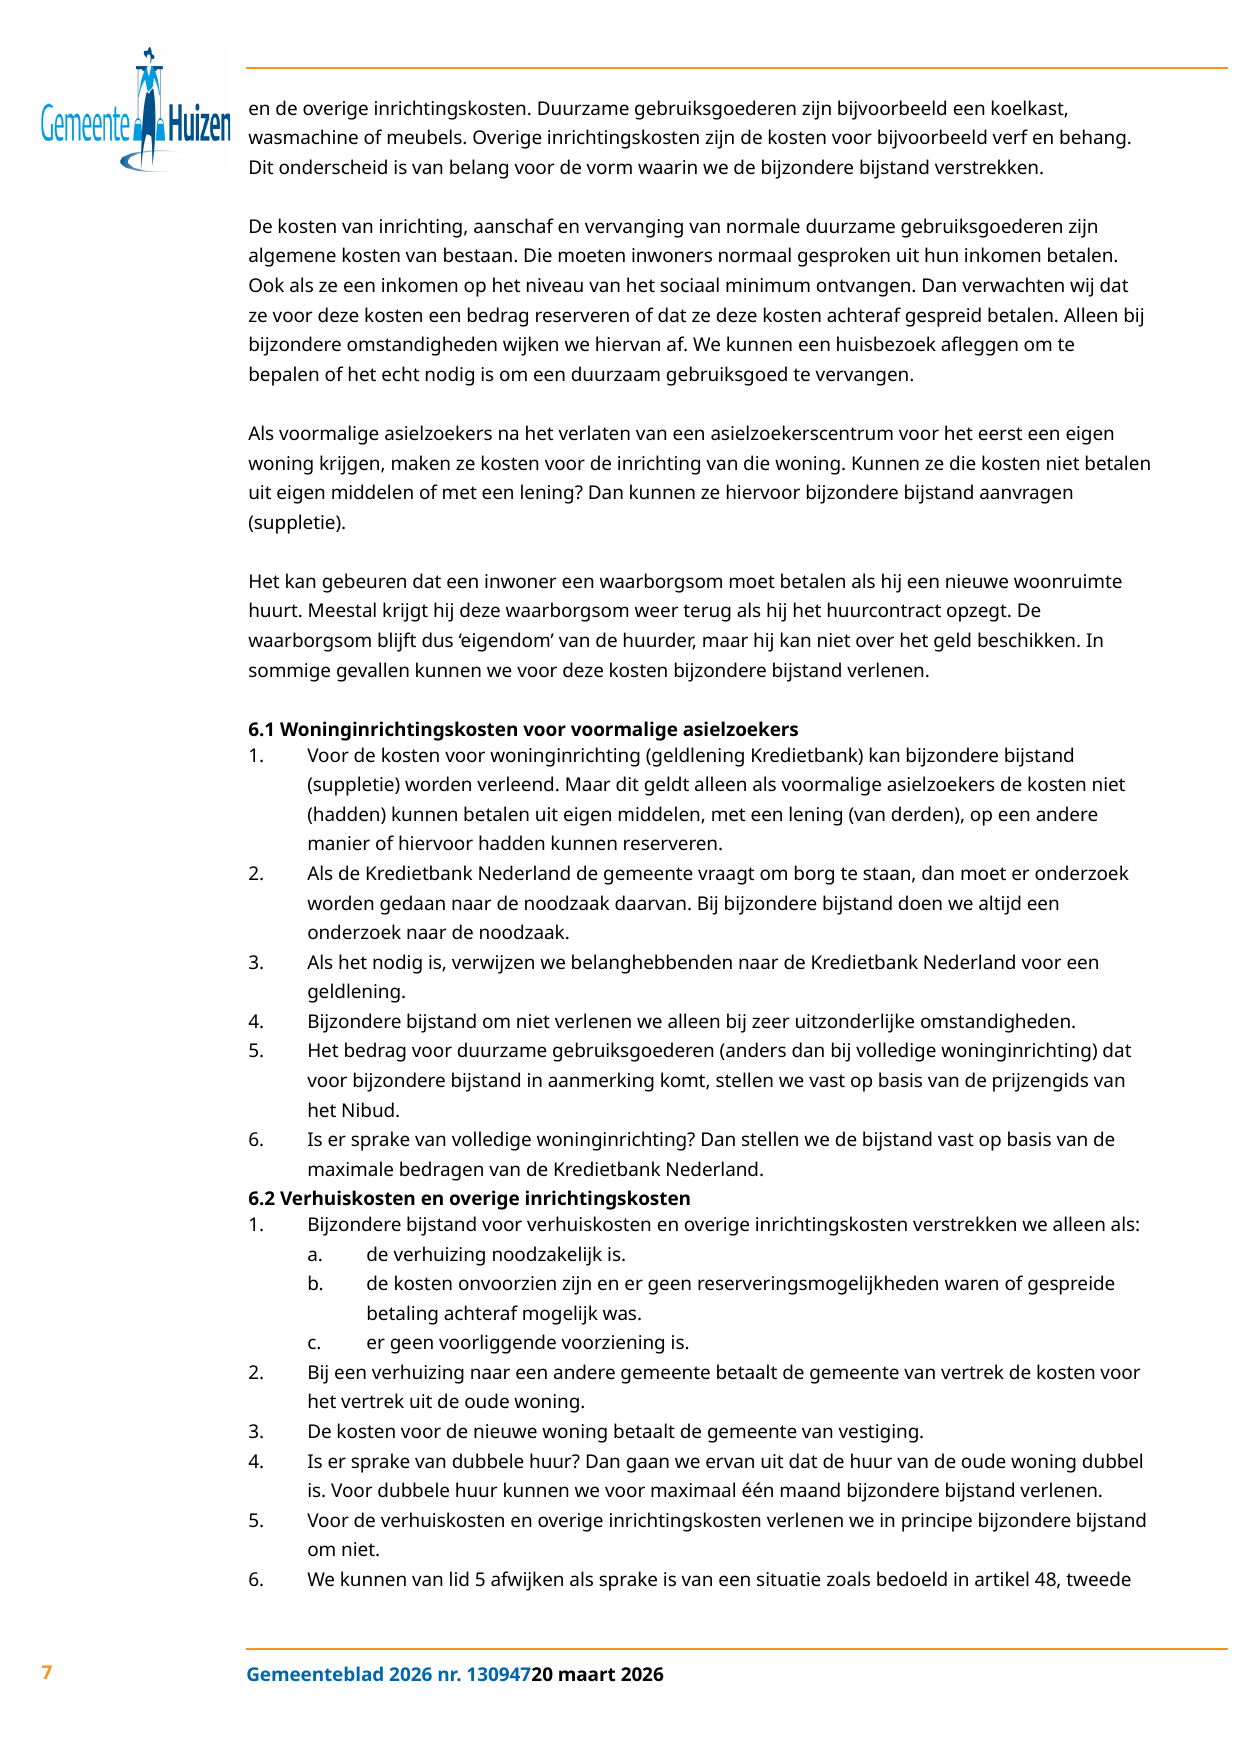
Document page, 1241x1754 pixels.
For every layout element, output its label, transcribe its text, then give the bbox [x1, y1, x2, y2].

list We kunnen van lid 5 afwijken als sprake is van een situatie zoals bedoeld in artikel 48, tweede [248, 1566, 1152, 1592]
text en de overige inrichtingskosten. Duurzame gebruiksgoederen zijn bijvoorbeeld een koelkast, wasmachine of meubels. Overige inrichtingskosten zijn de kosten voor bijvoorbeeld verf en behang. Dit onderscheid is van belang voor de vorm waarin we de bijzondere bijstand verstrekken. [248, 95, 1152, 180]
list Als de Kredietbank Nederland de gemeente vraagt om borg te staan, dan moet er onderzoek worden gedaan naar de noodzaak daarvan. Bij bijzondere bijstand doen we altijd een onderzoek naar de noodzaak. [248, 860, 1152, 945]
list Is er sprake van dubbele huur? Dan gaan we ervan uit dat de huur van de oude woning dubbel is. Voor dubbele huur kunnen we voor maximaal één maand bijzondere bijstand verlenen. [248, 1448, 1152, 1503]
text De kosten van inrichting, aanschaf en vervanging van normale duurzame gebruiksgoederen zijn algemene kosten van bestaan. Die moeten inwoners normaal gesproken uit hun inkomen betalen. Ook als ze een inkomen op het niveau van het sociaal minimum ontvangen. Dan verwachten wij dat ze voor deze kosten een bedrag reserveren of dat ze deze kosten achteraf gespreid betalen. Alleen bij bijzondere omstandigheden wijken we hiervan af. We kunnen een huisbezoek afleggen om te bepalen of het echt nodig is om een duurzaam gebruiksgoed te vervangen. [248, 213, 1152, 387]
text Als voormalige asielzoekers na het verlaten van een asielzoekerscentrum voor het eerst een eigen woning krijgen, maken ze kosten voor de inrichting van die woning. Kunnen ze die kosten niet betalen uit eigen middelen of met een lening? Dan kunnen ze hiervoor bijzondere bijstand aanvragen (suppletie). [248, 420, 1152, 535]
list Het bedrag voor duurzame gebruiksgoederen (anders dan bij volledige woninginrichting) dat voor bijzondere bijstand in aanmerking komt, stellen we vast op basis van de prijzengids van het Nibud. [248, 1038, 1152, 1122]
text Het kan gebeuren dat een inwoner een waarborgsom moet betalen als hij een nieuwe woonruimte huurt. Meestal krijgt hij deze waarborgsom weer terug als hij het huurcontract opzegt. De waarborgsom blijft dus ‘eigendom’ van de huurder, maar hij kan niet over het geld beschikken. In sommige gevallen kunnen we voor deze kosten bijzondere bijstand verlenen. [248, 568, 1152, 683]
picture [41, 47, 231, 172]
list er geen voorliggende voorziening is. [307, 1329, 1152, 1355]
list Voor de kosten voor woninginrichting (geldlening Kredietbank) kan bijzondere bijstand (suppletie) worden verleend. Maar dit geldt alleen als voormalige asielzoekers de kosten niet (hadden) kunnen betalen uit eigen middelen, met een lening (van derden), op een andere manier of hiervoor hadden kunnen reserveren. [248, 742, 1152, 856]
list Bijzondere bijstand om niet verlenen we alleen bij zeer uitzonderlijke omstandigheden. [248, 1008, 1152, 1034]
list De kosten voor de nieuwe woning betaalt de gemeente van vestiging. [248, 1418, 1152, 1444]
list Als het nodig is, verwijzen we belanghebbenden naar de Kredietbank Nederland voor een geldlening. [248, 949, 1152, 1004]
list de verhuizing noodzakelijk is. [307, 1241, 1152, 1267]
text 6.1 Woninginrichtingskosten voor voormalige asielzoekers [248, 716, 1152, 742]
list Bijzondere bijstand voor verhuiskosten en overige inrichtingskosten verstrekken we alleen als: [248, 1211, 1152, 1237]
list de kosten onvoorzien zijn en er geen reserveringsmogelijkheden waren of gespreide betaling achteraf mogelijk was. [307, 1270, 1152, 1326]
list Bij een verhuizing naar een andere gemeente betaalt de gemeente van vertrek de kosten voor het vertrek uit de oude woning. [248, 1359, 1152, 1414]
list Is er sprake van volledige woninginrichting? Dan stellen we de bijstand vast op basis van de maximale bedragen van de Kredietbank Nederland. [248, 1126, 1152, 1182]
list Voor de verhuiskosten en overige inrichtingskosten verlenen we in principe bijzondere bijstand om niet. [248, 1507, 1152, 1562]
text 6.2 Verhuiskosten en overige inrichtingskosten [248, 1186, 1152, 1211]
